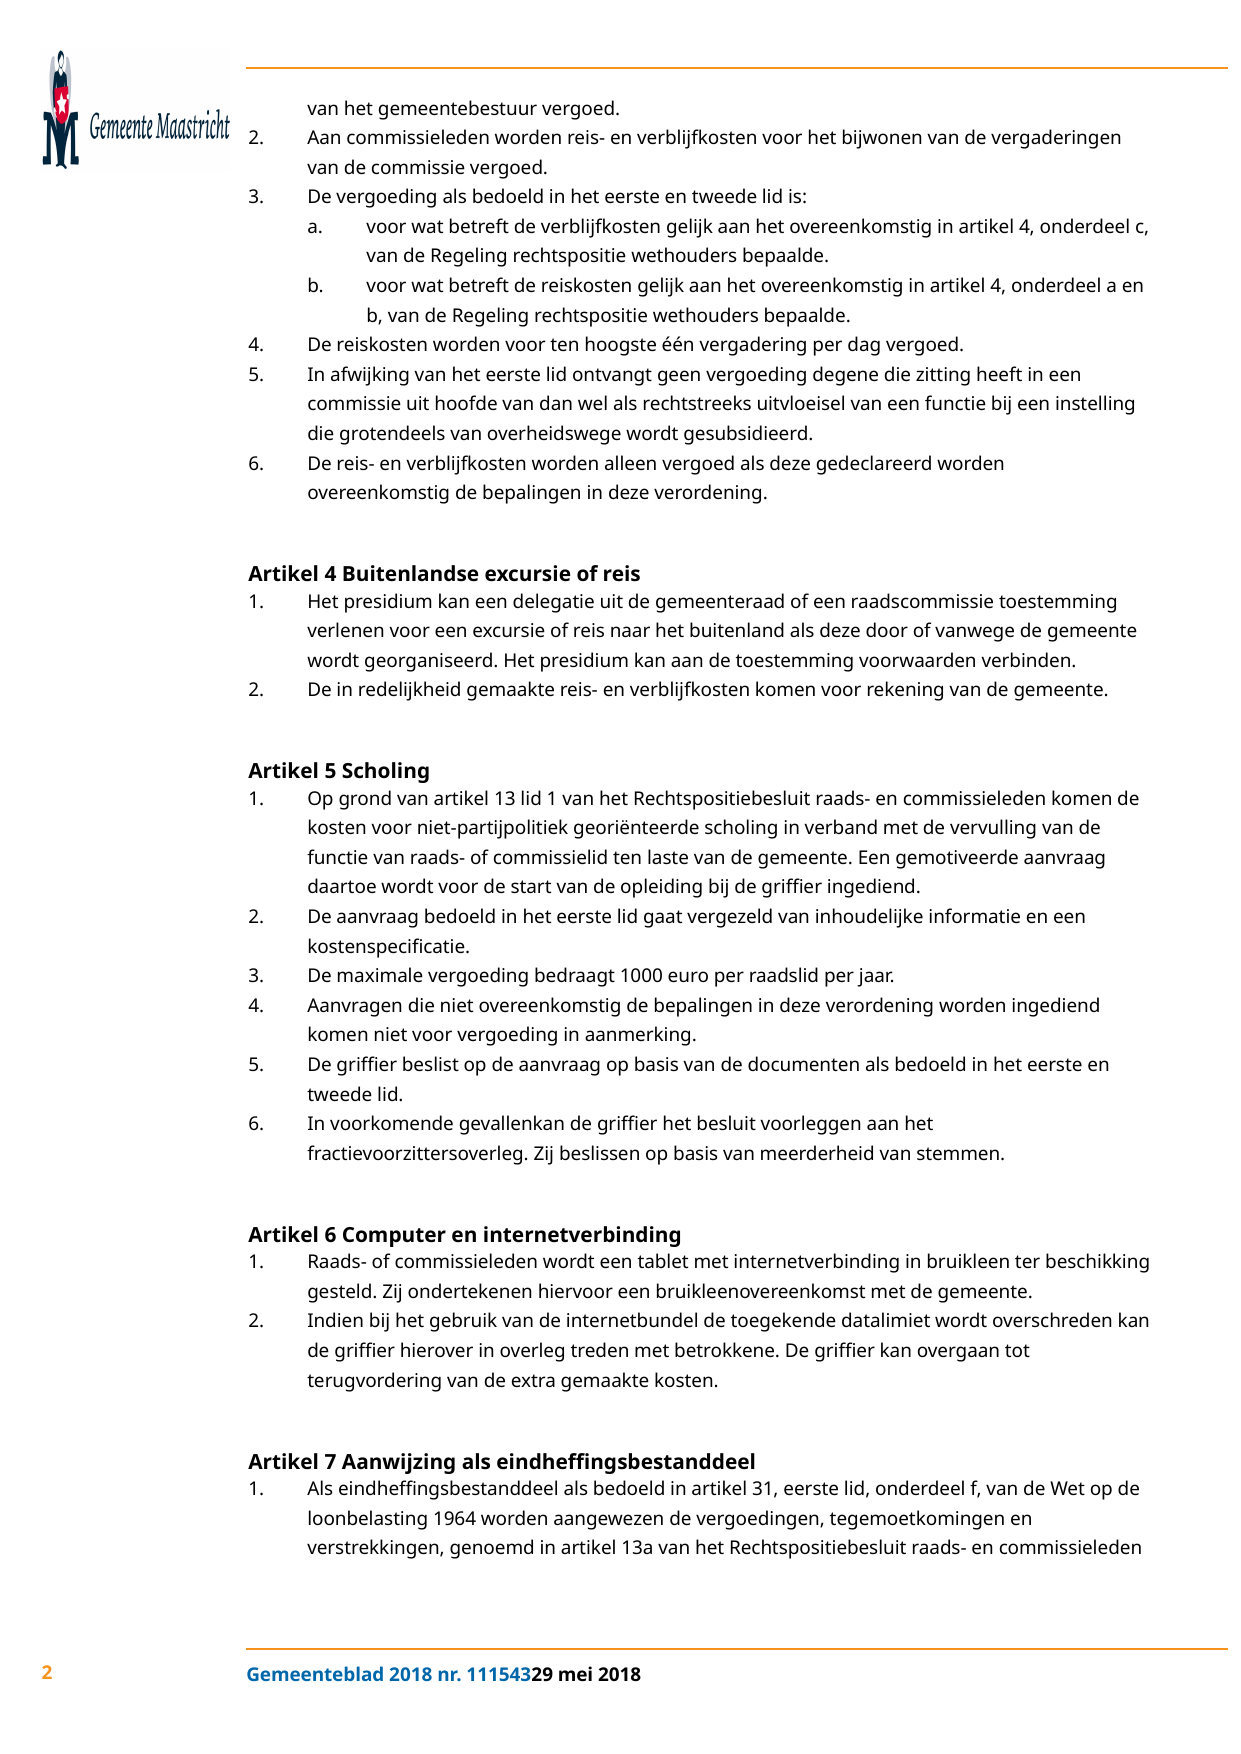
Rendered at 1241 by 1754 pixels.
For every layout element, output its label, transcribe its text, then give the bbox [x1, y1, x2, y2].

list De griffier beslist op de aanvraag op basis van de documenten als bedoeld in het eerste en tweede lid. [248, 1051, 1152, 1107]
list De reiskosten worden voor ten hoogste één vergadering per dag vergoed. [248, 331, 1152, 357]
list De maximale vergoeding bedraagt 1000 euro per raadslid per jaar. [248, 962, 1152, 988]
picture [41, 47, 231, 172]
list Indien bij het gebruik van de internetbundel de toegekende datalimiet wordt overschreden kan de griffier hierover in overleg treden met betrokkene. De griffier kan overgaan tot terugvordering van de extra gemaakte kosten. [248, 1308, 1152, 1392]
list Aanvragen die niet overeenkomstig de bepalingen in deze verordening worden ingediend komen niet voor vergoeding in aanmerking. [248, 992, 1152, 1047]
list In voorkomende gevallenkan de griffier het besluit voorleggen aan het fractievoorzittersoverleg. Zij beslissen op basis van meerderheid van stemmen. [248, 1110, 1152, 1166]
text Artikel 7 Aanwijzing als eindheffingsbestanddeel [248, 1447, 1152, 1475]
list In afwijking van het eerste lid ontvangt geen vergoeding degene die zitting heeft in een commissie uit hoofde van dan wel als rechtstreeks uitvloeisel van een functie bij een instelling die grotendeels van overheidswege wordt gesubsidieerd. [248, 361, 1152, 446]
text Artikel 4 Buitenlandse excursie of reis [248, 559, 1152, 588]
list De vergoeding als bedoeld in het eerste en tweede lid is: [248, 183, 1152, 209]
list De aanvraag bedoeld in het eerste lid gaat vergezeld van inhoudelijke informatie en een kostenspecificatie. [248, 903, 1152, 959]
text Artikel 5 Scholing [248, 757, 1152, 785]
list De reis- en verblijfkosten worden alleen vergoed als deze gedeclareerd worden overeenkomstig de bepalingen in deze verordening. [248, 450, 1152, 505]
text Artikel 6 Computer en internetverbinding [248, 1220, 1152, 1248]
list Als eindheffingsbestanddeel als bedoeld in artikel 31, eerste lid, onderdeel f, van de Wet op de loonbelasting 1964 worden aangewezen de vergoedingen, tegemoetkomingen en verstrekkingen, genoemd in artikel 13a van het Rechtspositiebesluit raads- en commissieleden [248, 1475, 1152, 1560]
list Het presidium kan een delegatie uit de gemeenteraad of een raadscommissie toestemming verlenen voor een excursie of reis naar het buitenland als deze door of vanwege de gemeente wordt georganiseerd. Het presidium kan aan de toestemming voorwaarden verbinden. [248, 588, 1152, 673]
list voor wat betreft de verblijfkosten gelijk aan het overeenkomstig in artikel 4, onderdeel c, van de Regeling rechtspositie wethouders bepaalde. [307, 213, 1152, 268]
list Raads- of commissieleden wordt een tablet met internetverbinding in bruikleen ter beschikking gesteld. Zij ondertekenen hiervoor een bruikleenovereenkomst met de gemeente. [248, 1248, 1152, 1304]
list De in redelijkheid gemaakte reis- en verblijfkosten komen voor rekening van de gemeente. [248, 677, 1152, 702]
list Aan commissieleden worden reis- en verblijfkosten voor het bijwonen van de vergaderingen van de commissie vergoed. [248, 124, 1152, 180]
list voor wat betreft de reiskosten gelijk aan het overeenkomstig in artikel 4, onderdeel a en b, van de Regeling rechtspositie wethouders bepaalde. [307, 272, 1152, 328]
list Op grond van artikel 13 lid 1 van het Rechtspositiebesluit raads- en commissieleden komen de kosten voor niet-partijpolitiek georiënteerde scholing in verband met de vervulling van de functie van raads- of commissielid ten laste van de gemeente. Een gemotiveerde aanvraag daartoe wordt voor de start van de opleiding bij de griffier ingediend. [248, 785, 1152, 899]
list van het gemeentebestuur vergoed. [248, 95, 1152, 121]
